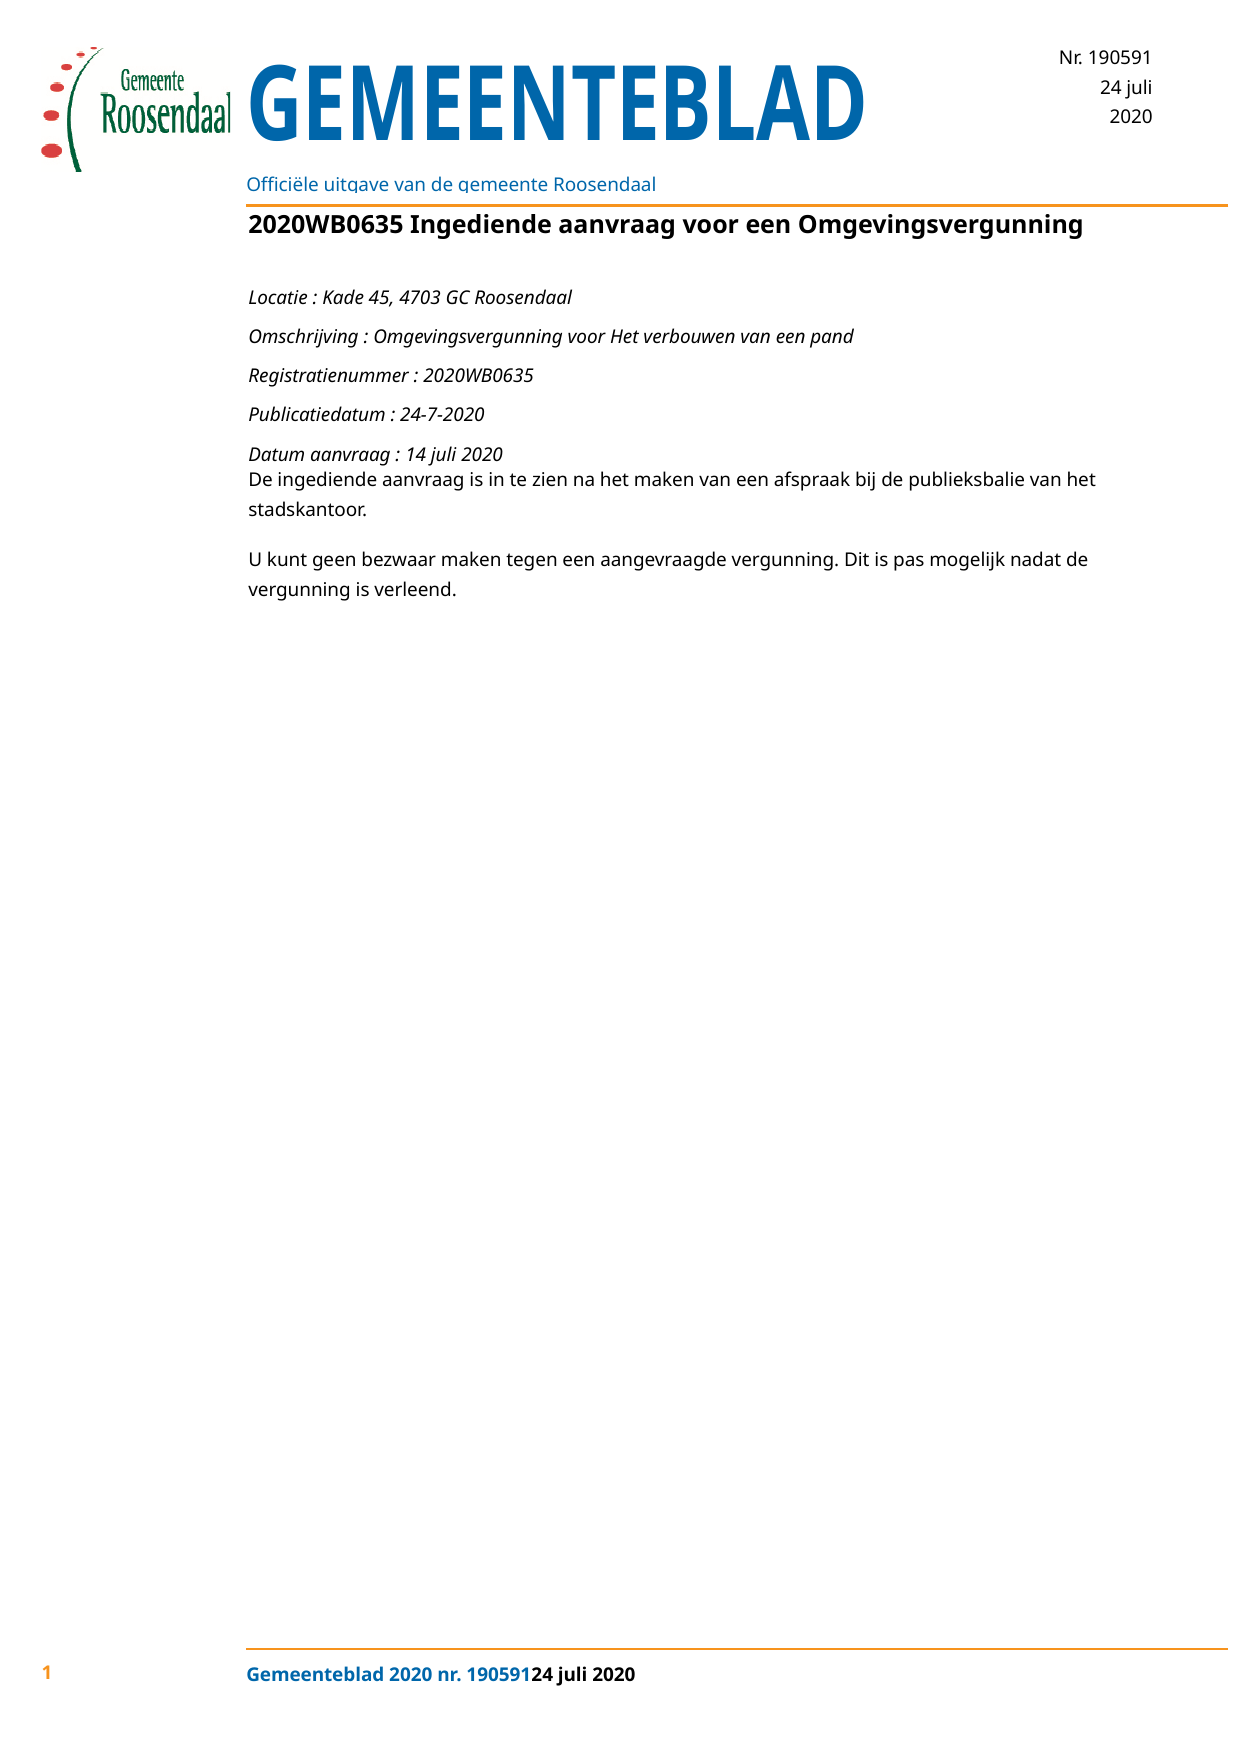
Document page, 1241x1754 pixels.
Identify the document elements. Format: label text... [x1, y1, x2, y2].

text De ingediende aanvraag is in te zien na het maken van een afspraak bij de publieksbalie van het stadskantoor. [248, 467, 1152, 522]
picture [41, 47, 231, 172]
text 2020WB0635 Ingediende aanvraag voor een Omgevingsvergunning [248, 207, 1152, 241]
text Publicatiedatum : 24-7-2020 [248, 402, 1152, 427]
text Omschrijving : Omgevingsvergunning voor Het verbouwen van een pand [248, 323, 1152, 349]
text Datum aanvraag : 14 juli 2020 [248, 441, 1152, 467]
text U kunt geen bezwaar maken tegen een aangevraagde vergunning. Dit is pas mogelijk nadat de vergunning is verleend. [248, 547, 1152, 602]
text Locatie : Kade 45, 4703 GC Roosendaal [248, 284, 1152, 309]
text Registratienummer : 2020WB0635 [248, 362, 1152, 388]
